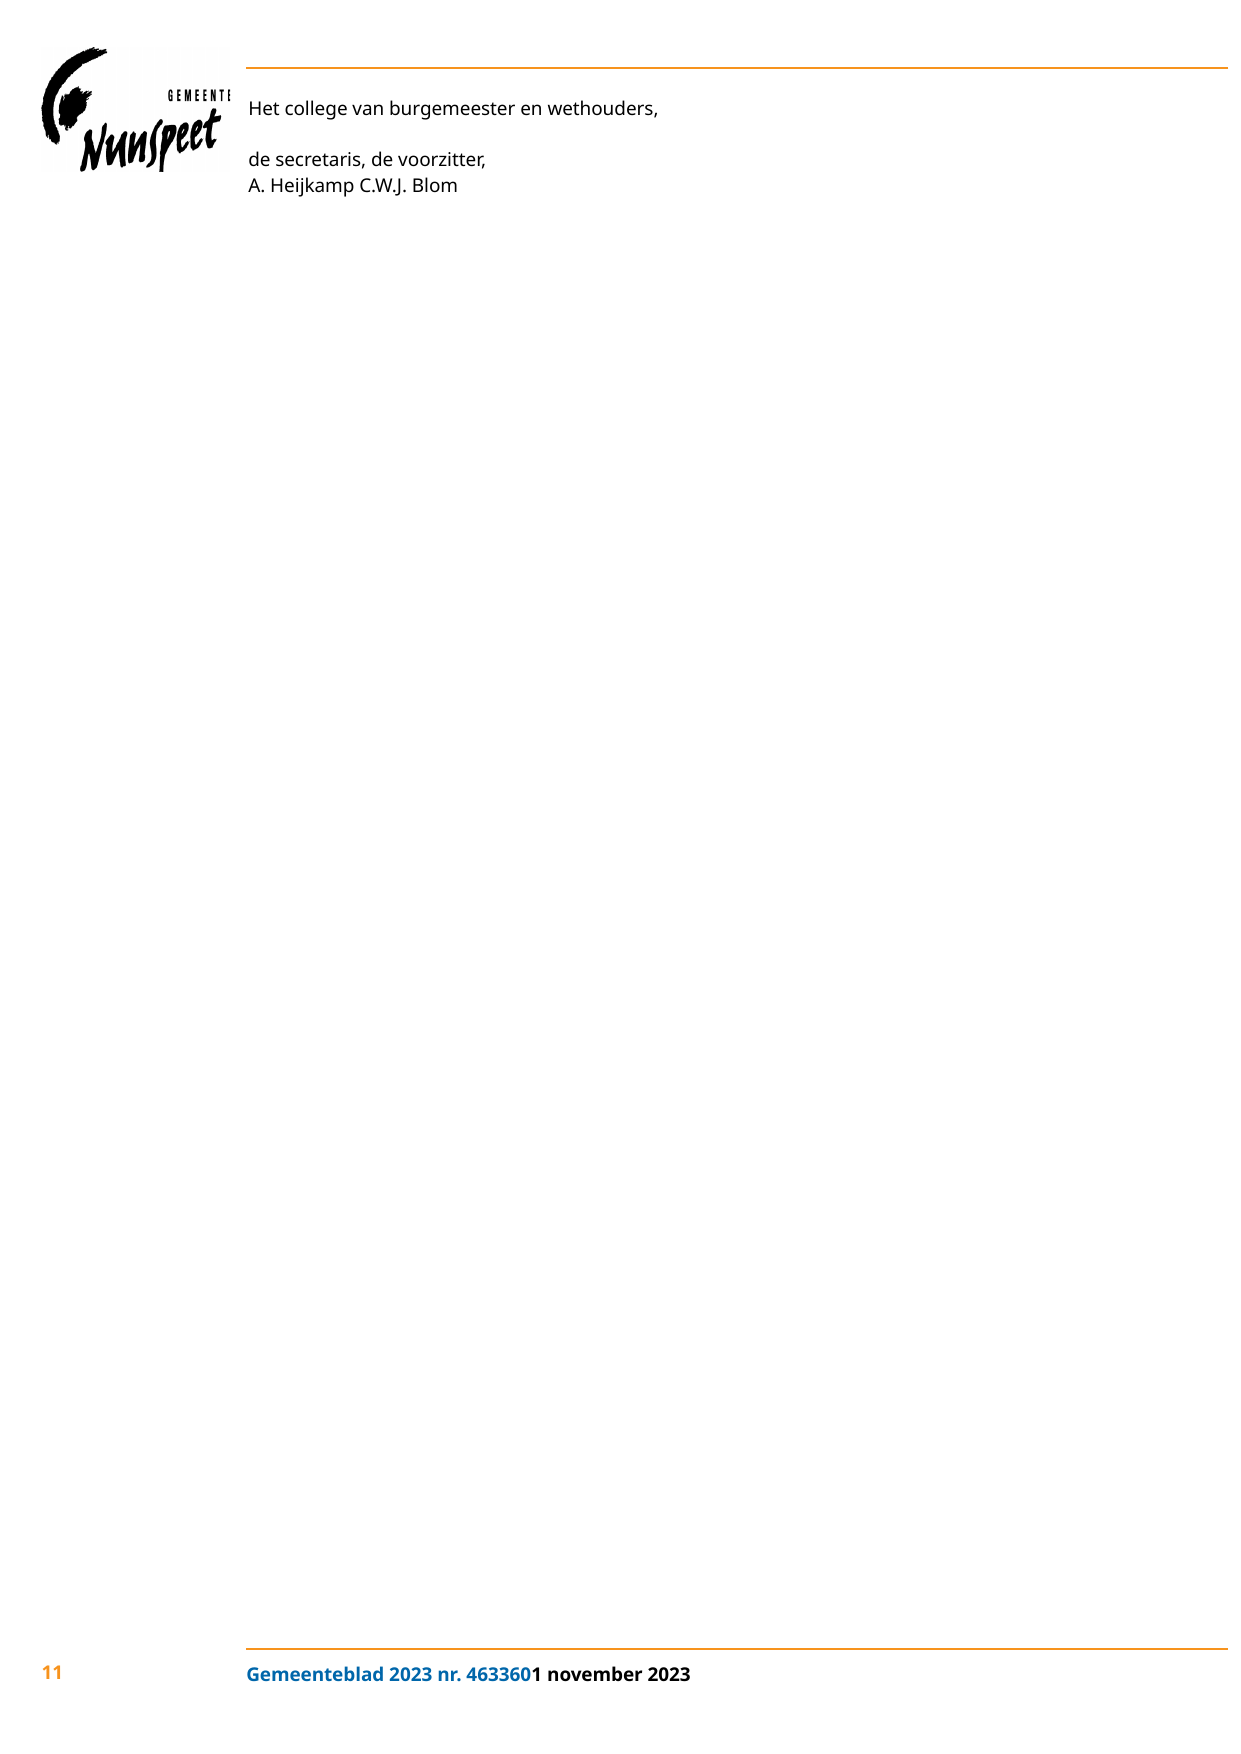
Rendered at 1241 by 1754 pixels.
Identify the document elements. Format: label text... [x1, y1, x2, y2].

text Het college van burgemeester en wethouders, [248, 95, 1152, 121]
text de secretaris, de voorzitter, [248, 146, 1152, 172]
text A. Heijkamp C.W.J. Blom [248, 172, 1152, 198]
picture [41, 47, 231, 172]
